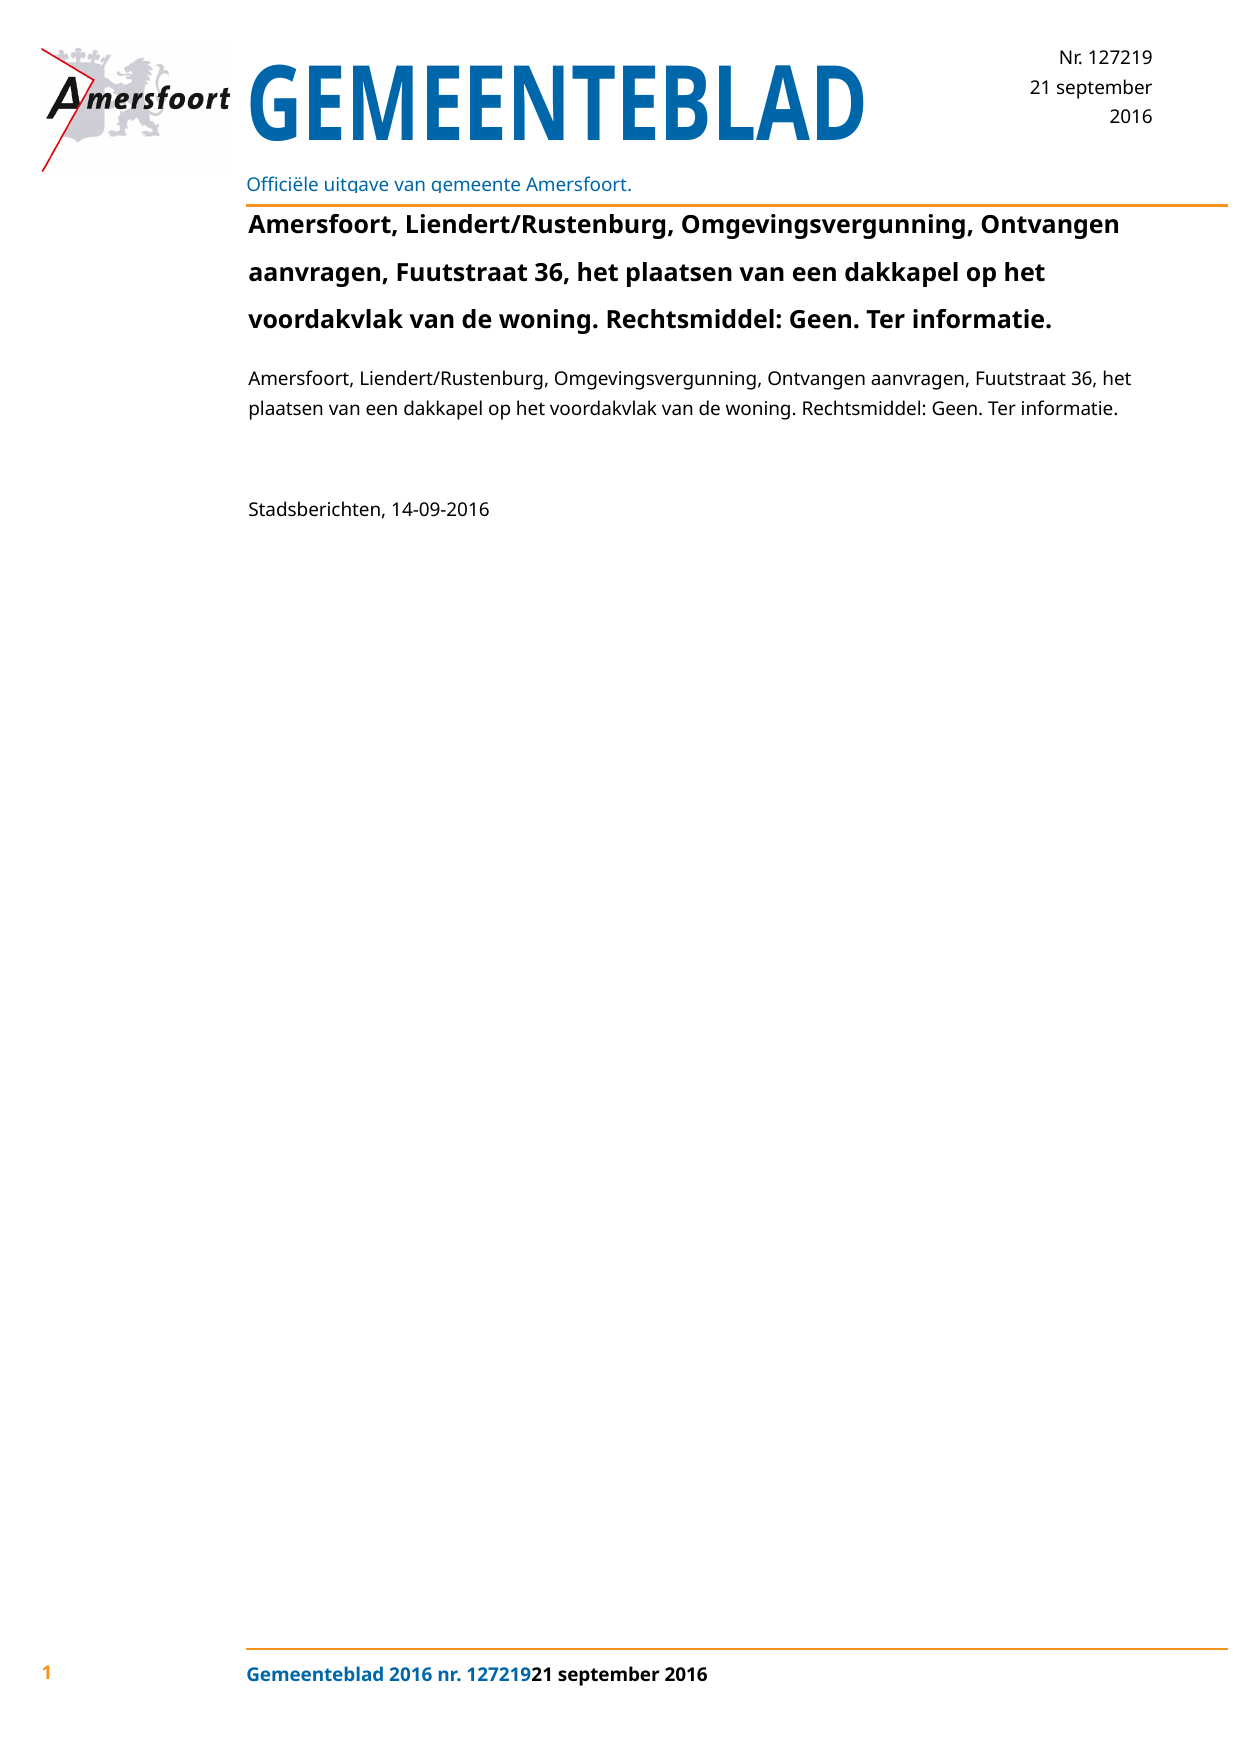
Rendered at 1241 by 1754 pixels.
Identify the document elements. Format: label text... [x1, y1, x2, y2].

text Stadsberichten, 14-09-2016 [248, 496, 1152, 522]
picture [41, 47, 231, 172]
text Amersfoort, Liendert/Rustenburg, Omgevingsvergunning, Ontvangen aanvragen, Fuutstraat 36, het plaatsen van een dakkapel op het voordakvlak van de woning. Rechtsmiddel: Geen. Ter informatie. [248, 207, 1152, 336]
text Amersfoort, Liendert/Rustenburg, Omgevingsvergunning, Ontvangen aanvragen, Fuutstraat 36, het plaatsen van een dakkapel op het voordakvlak van de woning. Rechtsmiddel: Geen. Ter informatie. [248, 366, 1152, 421]
